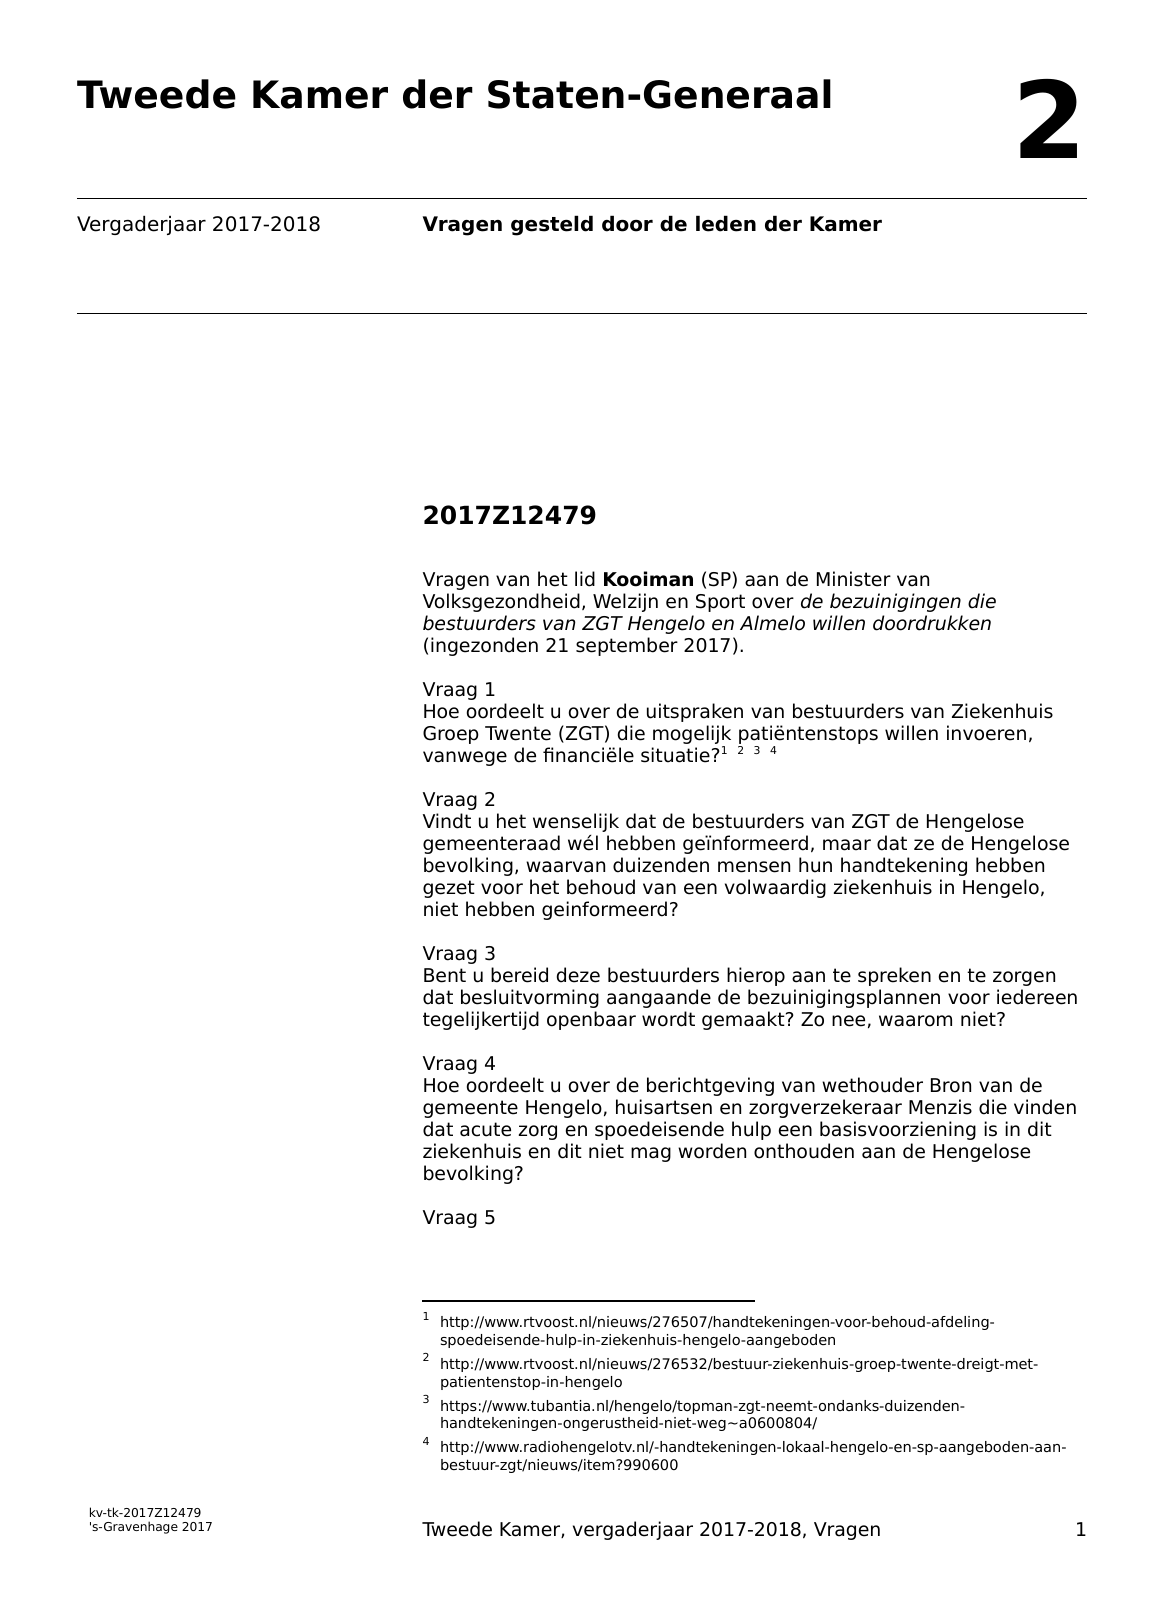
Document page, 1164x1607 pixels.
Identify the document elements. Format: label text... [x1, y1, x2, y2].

text http://www.rtvoost.nl/nieuws/276507/handtekeningen-voor-behoud-afdeling-spoedeisende-hulp-in-ziekenhuis-hengelo-aangeboden [422, 1310, 1087, 1349]
text http://www.rtvoost.nl/nieuws/276532/bestuur-ziekenhuis-groep-twente-dreigt-met-patientenstop-in-hengelo [422, 1352, 1087, 1391]
text 's-Gravenhage 2017 [88, 1520, 323, 1534]
table_header Tweede Kamer der Staten-Generaal [77, 59, 886, 198]
text Vindt u het wenselijk dat de bestuurders van ZGT de Hengelose gemeenteraad wél hebben geïnformeerd, maar dat ze de Hengelose bevolking, waarvan duizenden mensen hun handtekening hebben gezet voor het behoud van een volwaardig ziekenhuis in Hengelo, niet hebben geinformeerd? [422, 811, 1087, 921]
text Vraag 4 [422, 1053, 1087, 1075]
text Vragen van het lid Kooiman (SP) aan de Minister van Volksgezondheid, Welzijn en Sport over de bezuinigingen die bestuurders van ZGT Hengelo en Almelo willen doordrukken (ingezonden 21 september 2017). [422, 569, 1087, 657]
text Bent u bereid deze bestuurders hierop aan te spreken en te zorgen dat besluitvorming aangaande de bezuinigingsplannen voor iedereen tegelijkertijd openbaar wordt gemaakt? Zo nee, waarom niet? [422, 965, 1087, 1031]
text Vraag 1 [422, 679, 1087, 701]
table_header 2 [886, 59, 1087, 198]
text kv-tk-2017Z12479 [88, 1506, 323, 1520]
table_cell Vergaderjaar 2017-2018 [77, 199, 422, 313]
text Vraag 5 [422, 1207, 1087, 1229]
text Hoe oordeelt u over de uitspraken van bestuurders van Ziekenhuis Groep Twente (ZGT) die mogelijk patiëntenstops willen invoeren, vanwege de financiële situatie? [422, 701, 1087, 767]
text 2017Z12479 [422, 501, 1087, 531]
text Hoe oordeelt u over de berichtgeving van wethouder Bron van de gemeente Hengelo, huisartsen en zorgverzekeraar Menzis die vinden dat acute zorg en spoedeisende hulp een basisvoorziening is in dit ziekenhuis en dit niet mag worden onthouden aan de Hengelose bevolking? [422, 1075, 1087, 1185]
text Vraag 2 [422, 789, 1087, 811]
text Vraag 3 [422, 943, 1087, 965]
text https://www.tubantia.nl/hengelo/topman-zgt-neemt-ondanks-duizenden-handtekeningen-ongerustheid-niet-weg~a0600804/ [422, 1393, 1087, 1432]
table_cell Vragen gesteld door de leden der Kamer [422, 199, 1087, 313]
text http://www.radiohengelotv.nl/-handtekeningen-lokaal-hengelo-en-sp-aangeboden-aan-bestuur-zgt/nieuws/item?990600 [422, 1435, 1087, 1474]
